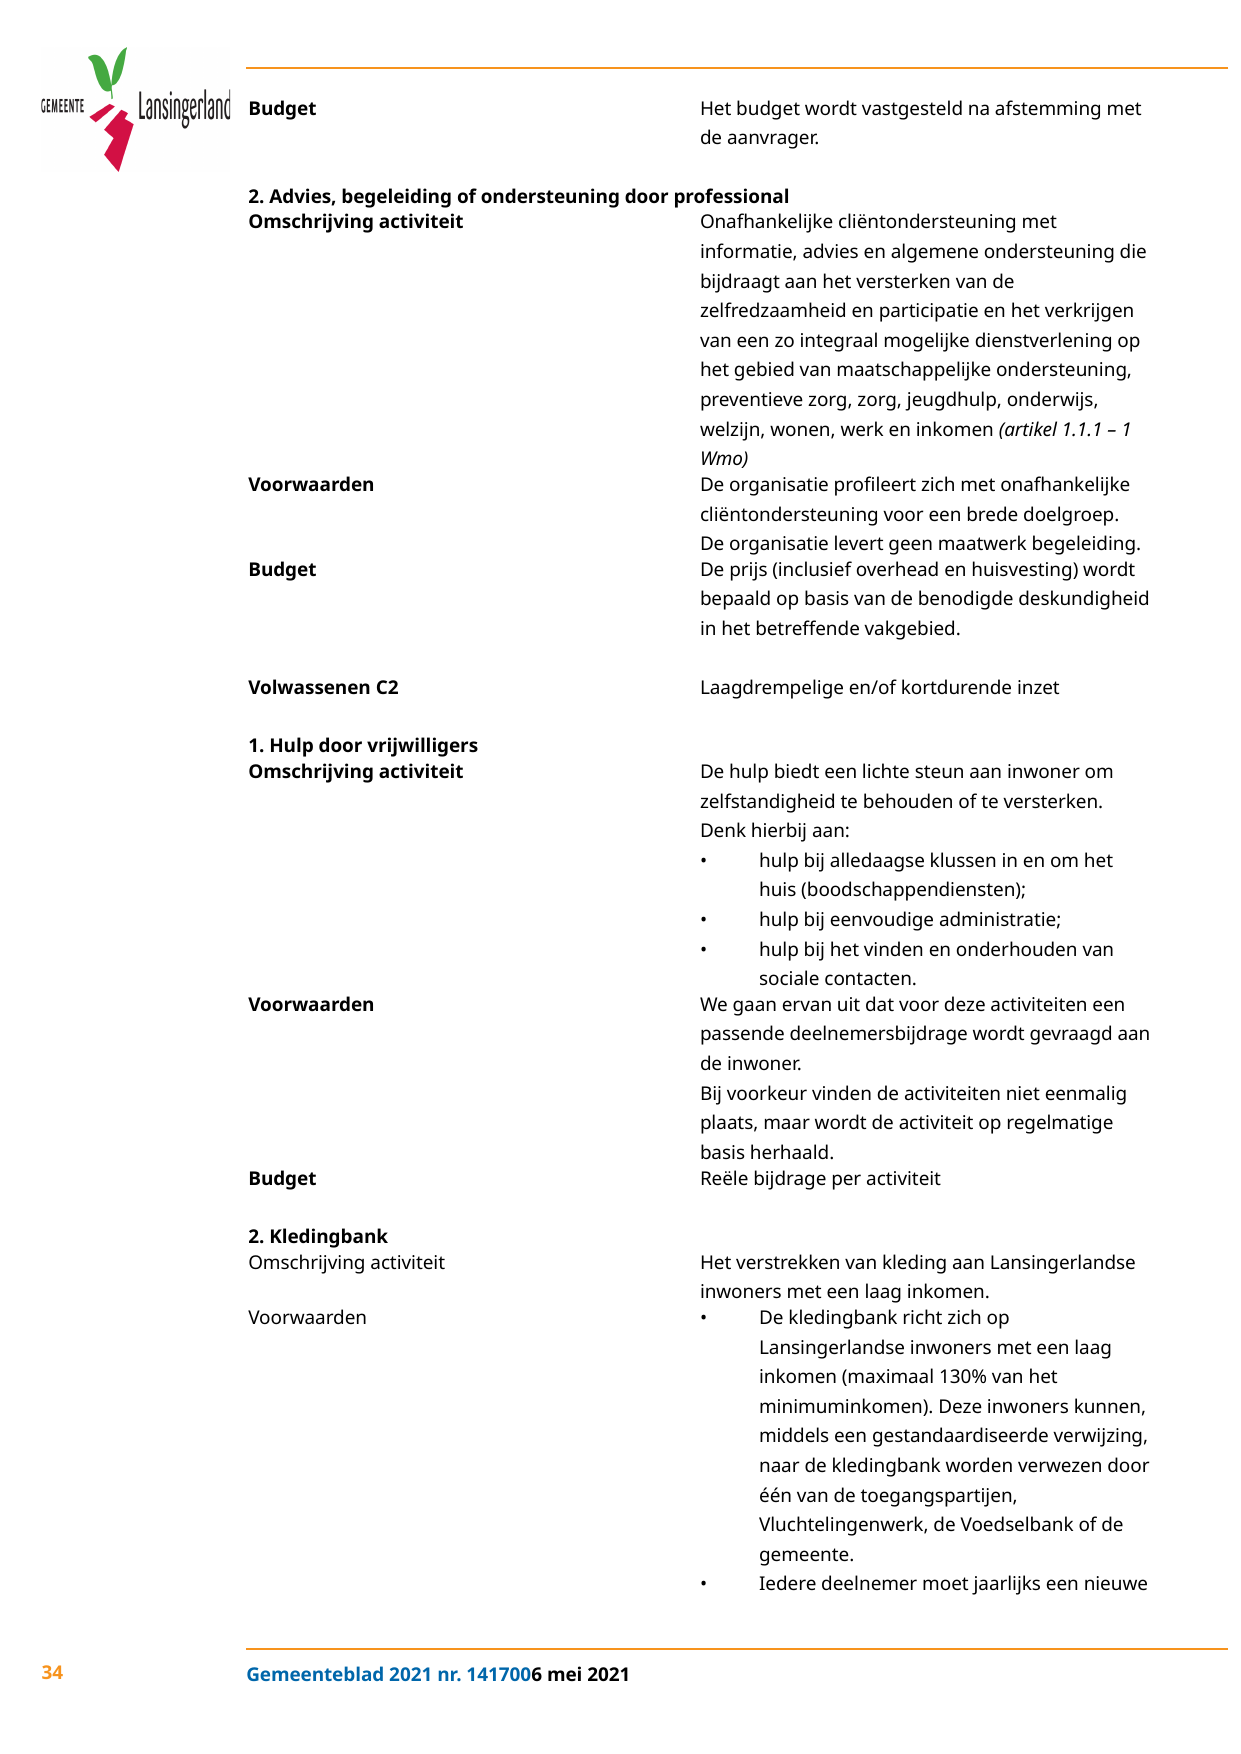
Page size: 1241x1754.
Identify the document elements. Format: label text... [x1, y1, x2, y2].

table_cell We gaan ervan uit dat voor deze activiteiten een passende deelnemersbijdrage wordt gevraagd aan de inwoner. Bij voorkeur vinden de activiteiten niet eenmalig plaats, maar wordt de activiteit op regelmatige basis herhaald. [700, 991, 1152, 1165]
table_cell Het verstrekken van kleding aan Lansingerlandse inwoners met een laag inkomen. [700, 1249, 1152, 1304]
table_cell De prijs (inclusief overhead en huisvesting) wordt bepaald op basis van de benodigde deskundigheid in het betreffende vakgebied. [700, 556, 1152, 641]
table_header 1. Hulp door vrijwilligers [248, 733, 1152, 758]
table_cell De kledingbank richt zich op Lansingerlandse inwoners met een laag inkomen (maximaal 130% van het minimuminkomen). Deze inwoners kunnen, middels een gestandaardiseerde verwijzing, naar de kledingbank worden verwezen door één van de toegangspartijen, Vluchtelingenwerk, de Voedselbank of de gemeente. Iedere deelnemer moet jaarlijks een nieuwe [700, 1304, 1152, 1596]
table_cell Budget [248, 1165, 700, 1190]
table_header Volwassenen C2 [248, 674, 700, 699]
table_cell De organisatie profileert zich met onafhankelijke cliëntondersteuning voor een brede doelgroep. De organisatie levert geen maatwerk begeleiding. [700, 471, 1152, 556]
table_cell Omschrijving activiteit [248, 209, 700, 471]
table_cell Voorwaarden [248, 1304, 700, 1596]
table_cell Het budget wordt vastgesteld na afstemming met de aanvrager. [700, 95, 1152, 150]
table_cell Onafhankelijke cliëntondersteuning met informatie, advies en algemene ondersteuning die bijdraagt aan het versterken van de zelfredzaamheid en participatie en het verkrijgen van een zo integraal mogelijke dienstverlening op het gebied van maatschappelijke ondersteuning, preventieve zorg, zorg, jeugdhulp, onderwijs, welzijn, wonen, werk en inkomen (artikel 1.1.1 – 1 Wmo) [700, 209, 1152, 471]
table_header 2. Advies, begeleiding of ondersteuning door professional [248, 183, 1152, 209]
table_header Laagdrempelige en/of kortdurende inzet [700, 674, 1152, 699]
table_header 2. Kledingbank [248, 1223, 1152, 1249]
table_cell Budget [248, 95, 700, 150]
table_cell Omschrijving activiteit [248, 758, 700, 991]
table_cell Voorwaarden [248, 471, 700, 556]
picture [41, 47, 231, 172]
table_cell Omschrijving activiteit [248, 1249, 700, 1304]
table_cell Reële bijdrage per activiteit [700, 1165, 1152, 1190]
table_cell Budget [248, 556, 700, 641]
table_cell Voorwaarden [248, 991, 700, 1165]
table_cell De hulp biedt een lichte steun aan inwoner om zelfstandigheid te behouden of te versterken. Denk hierbij aan: hulp bij alledaagse klussen in en om het huis (boodschappendiensten); hulp bij eenvoudige administratie; hulp bij het vinden en onderhouden van sociale contacten. [700, 758, 1152, 991]
